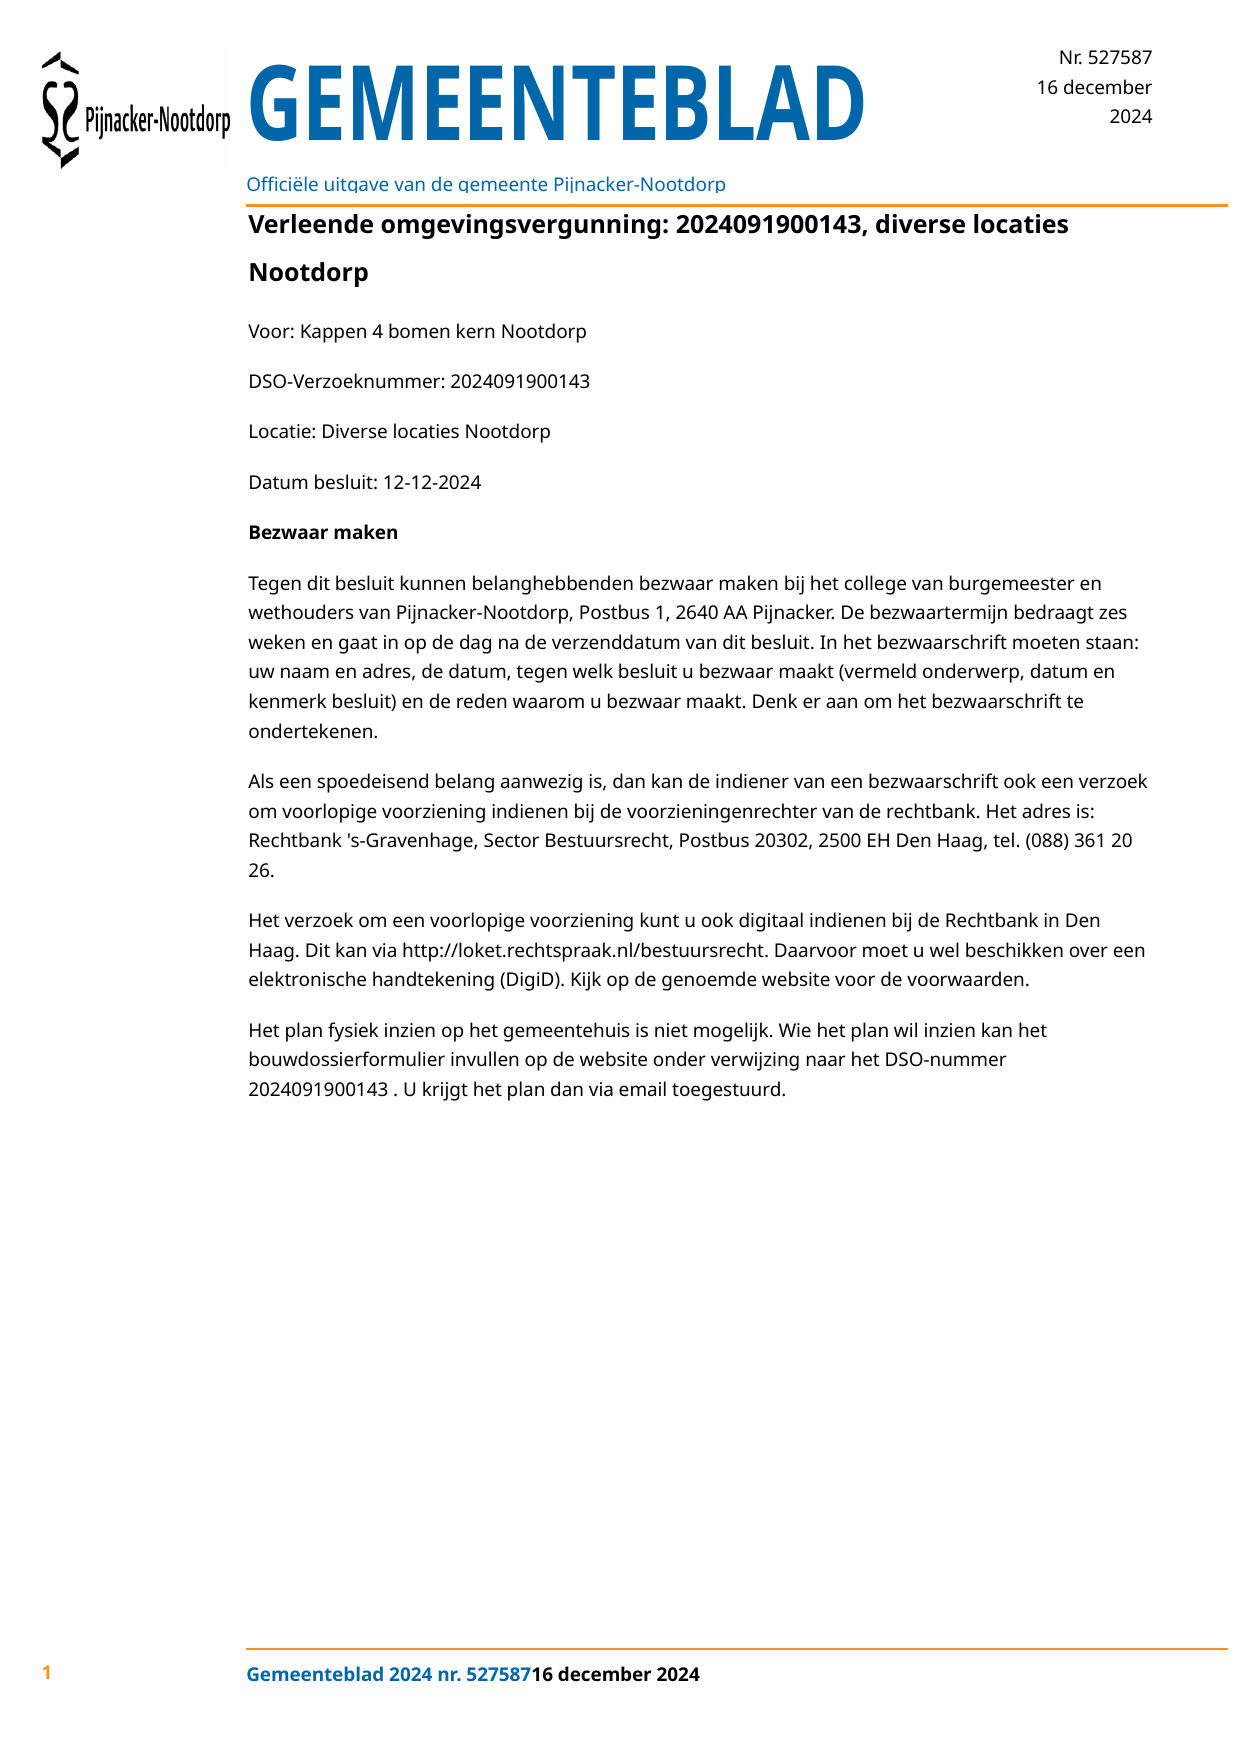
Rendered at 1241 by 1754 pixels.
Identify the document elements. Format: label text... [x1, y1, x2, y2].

text Tegen dit besluit kunnen belanghebbenden bezwaar maken bij het college van burgemeester en wethouders van Pijnacker-Nootdorp, Postbus 1, 2640 AA Pijnacker. De bezwaartermijn bedraagt zes weken en gaat in op de dag na de verzenddatum van dit besluit. In het bezwaarschrift moeten staan: uw naam en adres, de datum, tegen welk besluit u bezwaar maakt (vermeld onderwerp, datum en kenmerk besluit) en de reden waarom u bezwaar maakt. Denk er aan om het bezwaarschrift te ondertekenen. [248, 570, 1152, 744]
text DSO-Verzoeknummer: 2024091900143 [248, 368, 1152, 394]
picture [41, 47, 231, 172]
text Het verzoek om een voorlopige voorziening kunt u ook digitaal indienen bij de Rechtbank in Den Haag. Dit kan via http://loket.rechtspraak.nl/bestuursrecht. Daarvoor moet u wel beschikken over een elektronische handtekening (DigiD). Kijk op de genoemde website voor de voorwaarden. [248, 907, 1152, 992]
text Datum besluit: 12-12-2024 [248, 469, 1152, 495]
text Als een spoedeisend belang aanwezig is, dan kan de indiener van een bezwaarschrift ook een verzoek om voorlopige voorziening indienen bij de voorzieningenrechter van de rechtbank. Het adres is: Rechtbank 's-Gravenhage, Sector Bestuursrecht, Postbus 20302, 2500 EH Den Haag, tel. (088) 361 20 26. [248, 768, 1152, 883]
text Het plan fysiek inzien op het gemeentehuis is niet mogelijk. Wie het plan wil inzien kan het bouwdossierformulier invullen op de website onder verwijzing naar het DSO-nummer 2024091900143 . U krijgt het plan dan via email toegestuurd. [248, 1017, 1152, 1102]
text Verleende omgevingsvergunning: 2024091900143, diverse locaties Nootdorp [248, 207, 1152, 288]
text Bezwaar maken [248, 519, 1152, 545]
text Voor: Kappen 4 bomen kern Nootdorp [248, 318, 1152, 344]
text Locatie: Diverse locaties Nootdorp [248, 419, 1152, 444]
